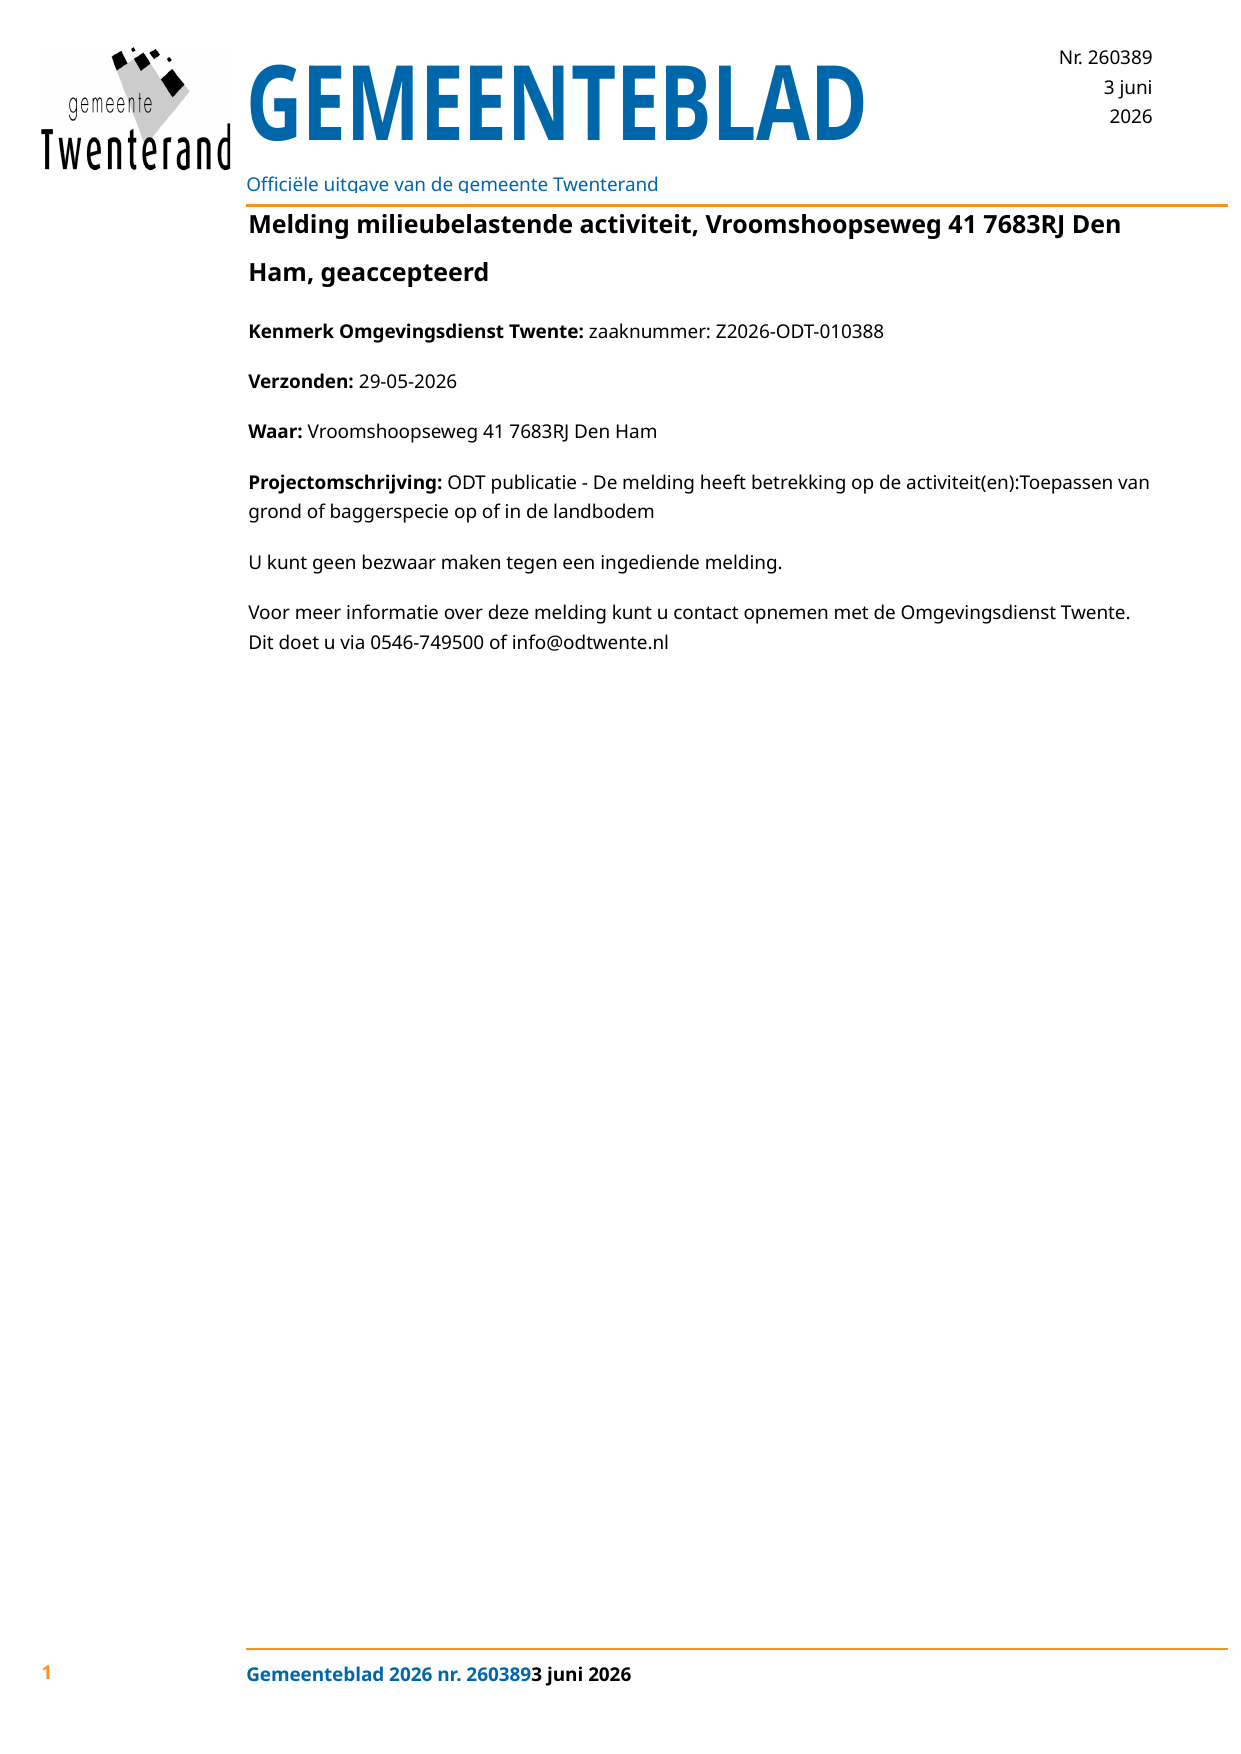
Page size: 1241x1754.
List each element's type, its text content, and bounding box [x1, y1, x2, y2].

text Voor meer informatie over deze melding kunt u contact opnemen met de Omgevingsdienst Twente. Dit doet u via 0546-749500 of info@odtwente.nl [248, 599, 1152, 655]
text Waar: Vroomshoopseweg 41 7683RJ Den Ham [248, 419, 1152, 444]
text Projectomschrijving: ODT publicatie - De melding heeft betrekking op de activiteit(en):Toepassen van grond of baggerspecie op of in de landbodem [248, 469, 1152, 524]
text U kunt geen bezwaar maken tegen een ingediende melding. [248, 549, 1152, 575]
text Kenmerk Omgevingsdienst Twente: zaaknummer: Z2026-ODT-010388 [248, 318, 1152, 344]
text Verzonden: 29-05-2026 [248, 368, 1152, 394]
text Melding milieubelastende activiteit, Vroomshoopseweg 41 7683RJ Den Ham, geaccepteerd [248, 207, 1152, 288]
picture [41, 47, 231, 172]
